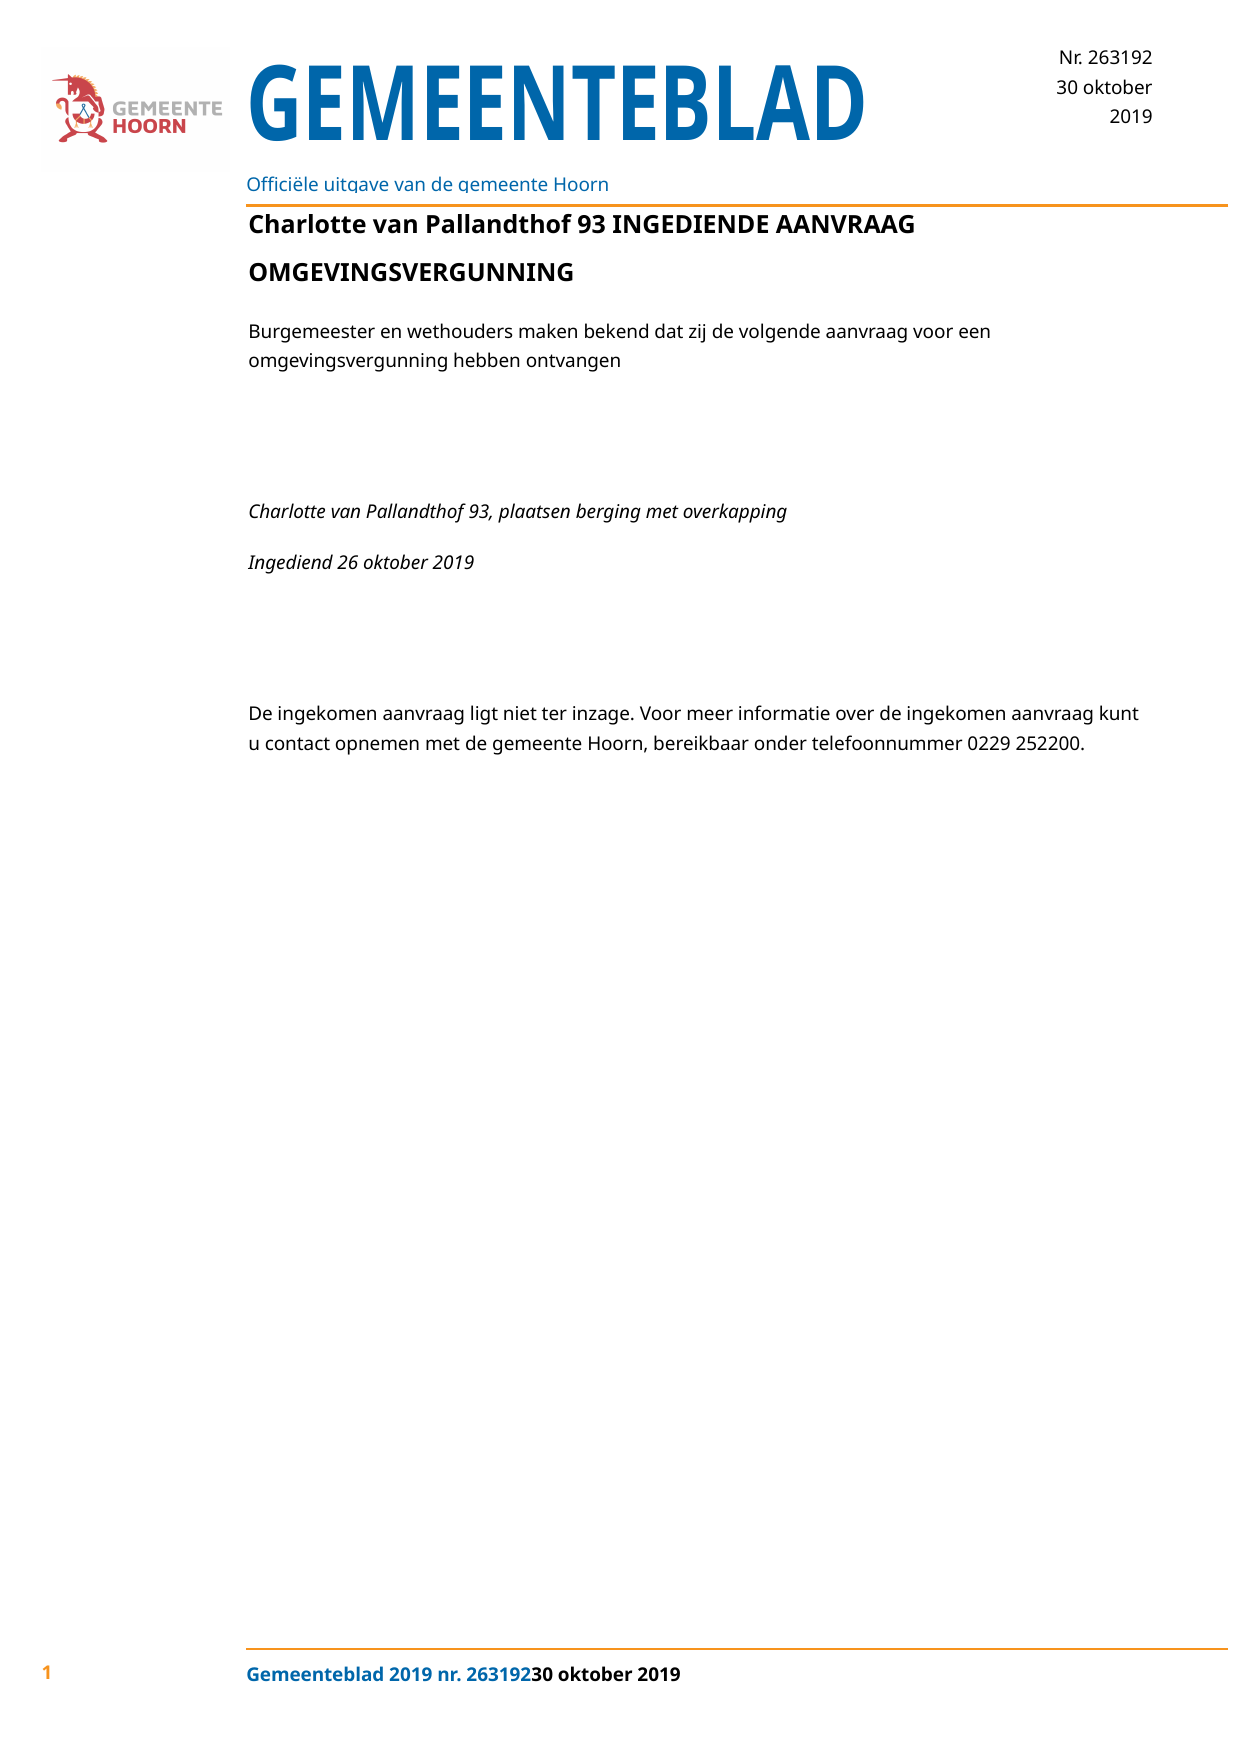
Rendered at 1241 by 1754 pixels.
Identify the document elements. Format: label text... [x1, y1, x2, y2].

text Burgemeester en wethouders maken bekend dat zij de volgende aanvraag voor een omgevingsvergunning hebben ontvangen [248, 318, 1152, 373]
picture [41, 47, 231, 172]
text Ingediend 26 oktober 2019 [248, 549, 1152, 575]
text Charlotte van Pallandthof 93, plaatsen berging met overkapping [248, 499, 1152, 524]
text De ingekomen aanvraag ligt niet ter inzage. Voor meer informatie over de ingekomen aanvraag kunt u contact opnemen met de gemeente Hoorn, bereikbaar onder telefoonnummer 0229 252200. [248, 700, 1152, 756]
text Charlotte van Pallandthof 93 INGEDIENDE AANVRAAG OMGEVINGSVERGUNNING [248, 207, 1152, 288]
